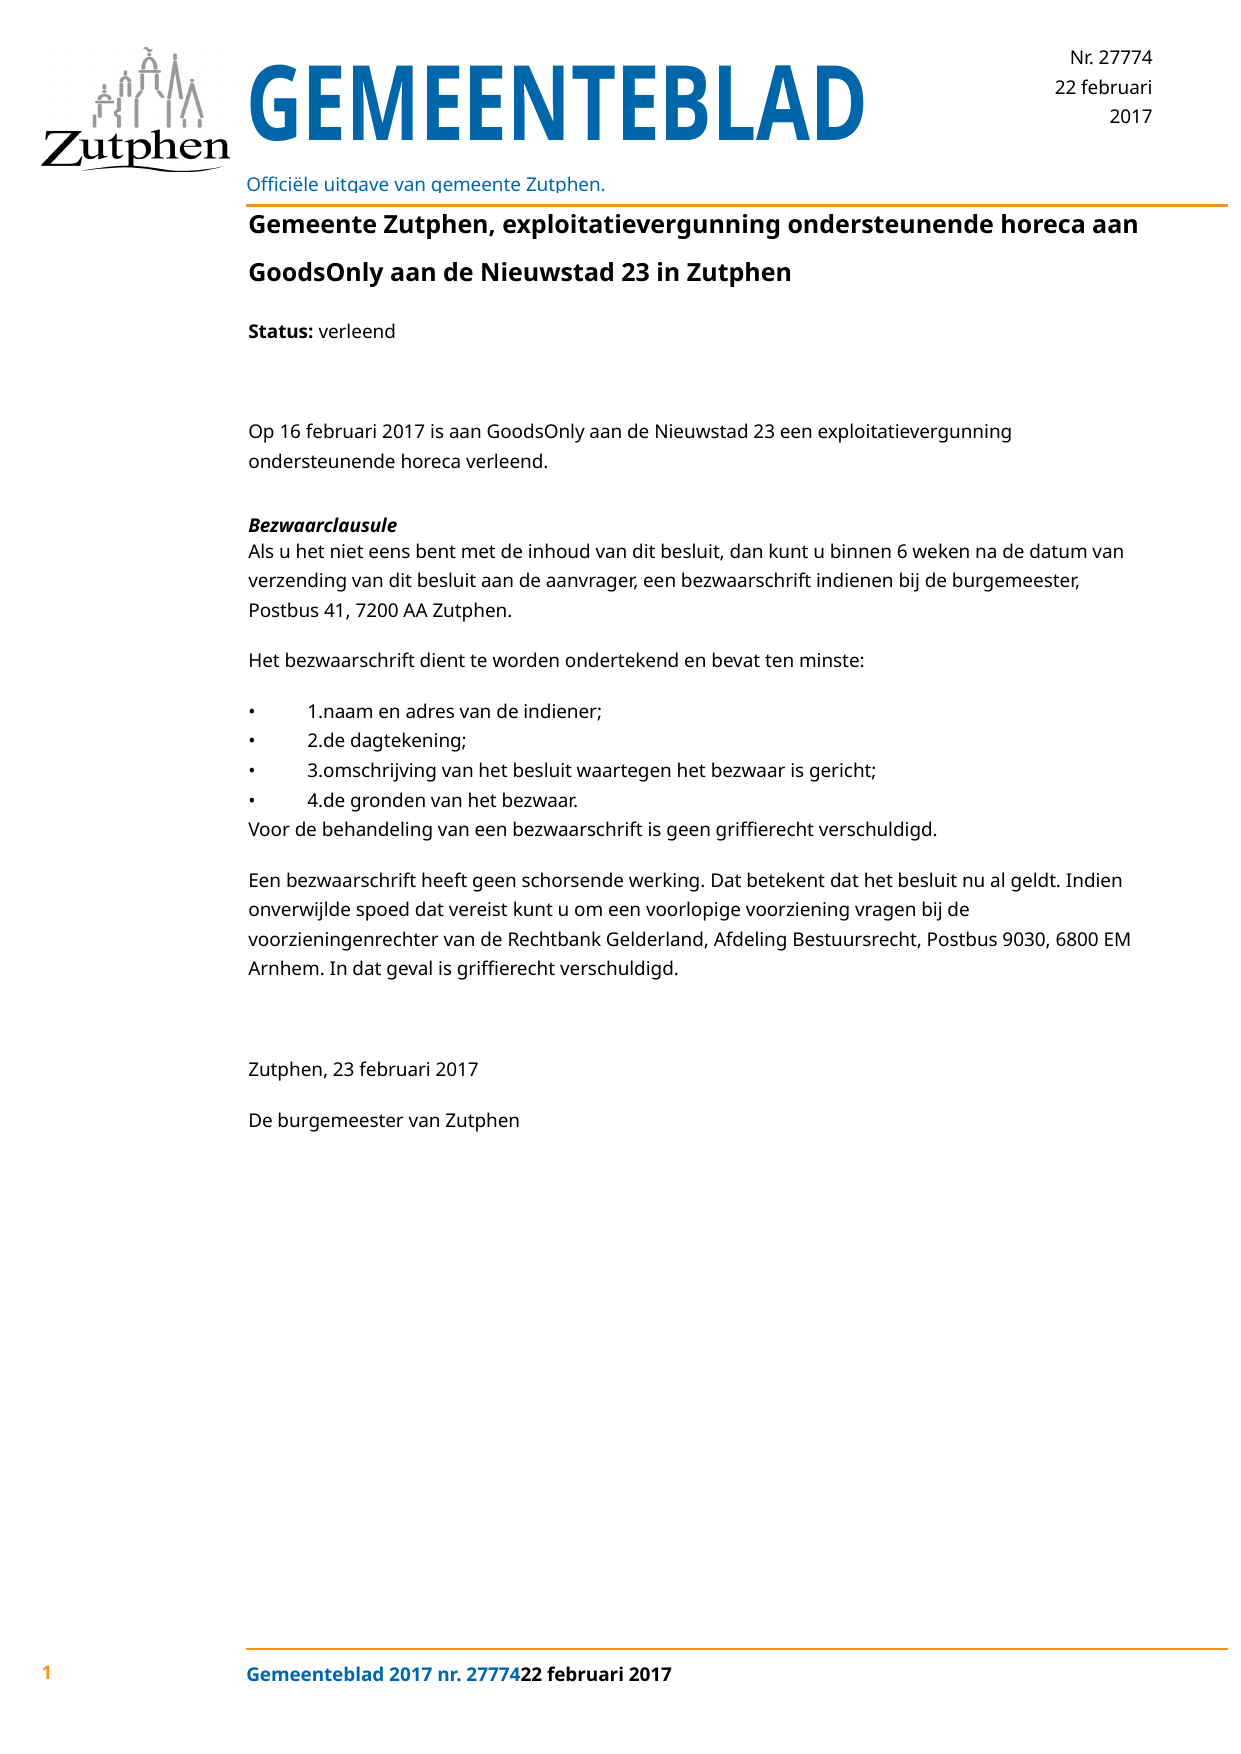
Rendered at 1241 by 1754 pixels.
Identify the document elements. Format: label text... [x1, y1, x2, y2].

list 3.omschrijving van het besluit waartegen het bezwaar is gericht; [248, 757, 1152, 783]
list 1.naam en adres van de indiener; [248, 698, 1152, 724]
text Een bezwaarschrift heeft geen schorsende werking. Dat betekent dat het besluit nu al geldt. Indien onverwijlde spoed dat vereist kunt u om een voorlopige voorziening vragen bij de voorzieningenrechter van de Rechtbank Gelderland, Afdeling Bestuursrecht, Postbus 9030, 6800 EM Arnhem. In dat geval is griffierecht verschuldigd. [248, 867, 1152, 981]
text Op 16 februari 2017 is aan GoodsOnly aan de Nieuwstad 23 een exploitatievergunning ondersteunende horeca verleend. [248, 419, 1152, 474]
text Het bezwaarschrift dient te worden ondertekend en bevat ten minste: [248, 648, 1152, 673]
text Als u het niet eens bent met de inhoud van dit besluit, dan kunt u binnen 6 weken na de datum van verzending van dit besluit aan de aanvrager, een bezwaarschrift indienen bij de burgemeester, Postbus 41, 7200 AA Zutphen. [248, 538, 1152, 623]
text Status: verleend [248, 318, 1152, 344]
text Voor de behandeling van een bezwaarschrift is geen griffierecht verschuldigd. [248, 816, 1152, 842]
text Gemeente Zutphen, exploitatievergunning ondersteunende horeca aan GoodsOnly aan de Nieuwstad 23 in Zutphen [248, 207, 1152, 288]
list 4.de gronden van het bezwaar. [248, 787, 1152, 812]
text Zutphen, 23 februari 2017 [248, 1056, 1152, 1082]
picture [41, 47, 231, 172]
text Bezwaarclausule [248, 512, 1152, 538]
list 2.de dagtekening; [248, 728, 1152, 753]
text De burgemeester van Zutphen [248, 1107, 1152, 1132]
